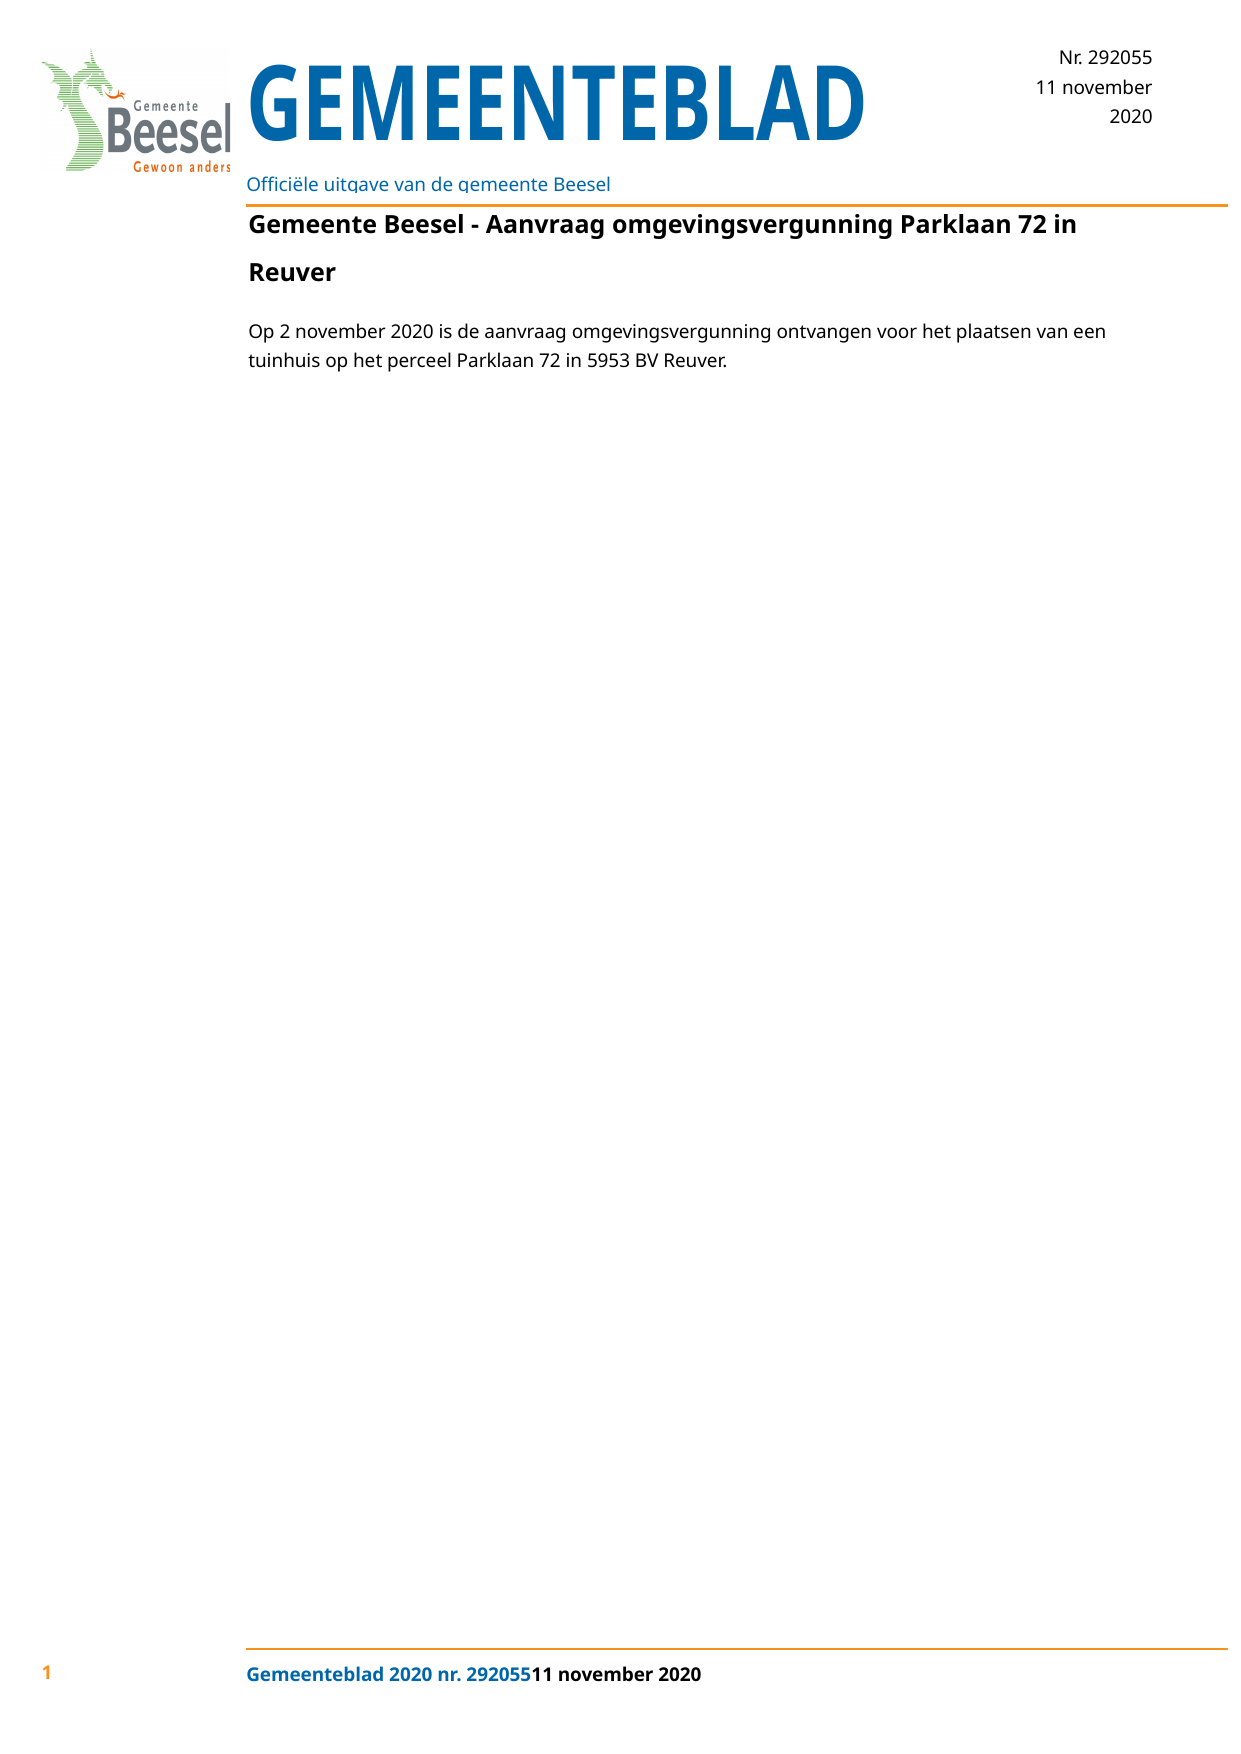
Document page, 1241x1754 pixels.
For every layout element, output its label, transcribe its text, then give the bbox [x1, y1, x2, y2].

text Gemeente Beesel - Aanvraag omgevingsvergunning Parklaan 72 in Reuver [248, 207, 1152, 288]
text Op 2 november 2020 is de aanvraag omgevingsvergunning ontvangen voor het plaatsen van een tuinhuis op het perceel Parklaan 72 in 5953 BV Reuver. [248, 318, 1152, 373]
picture [41, 47, 231, 172]
